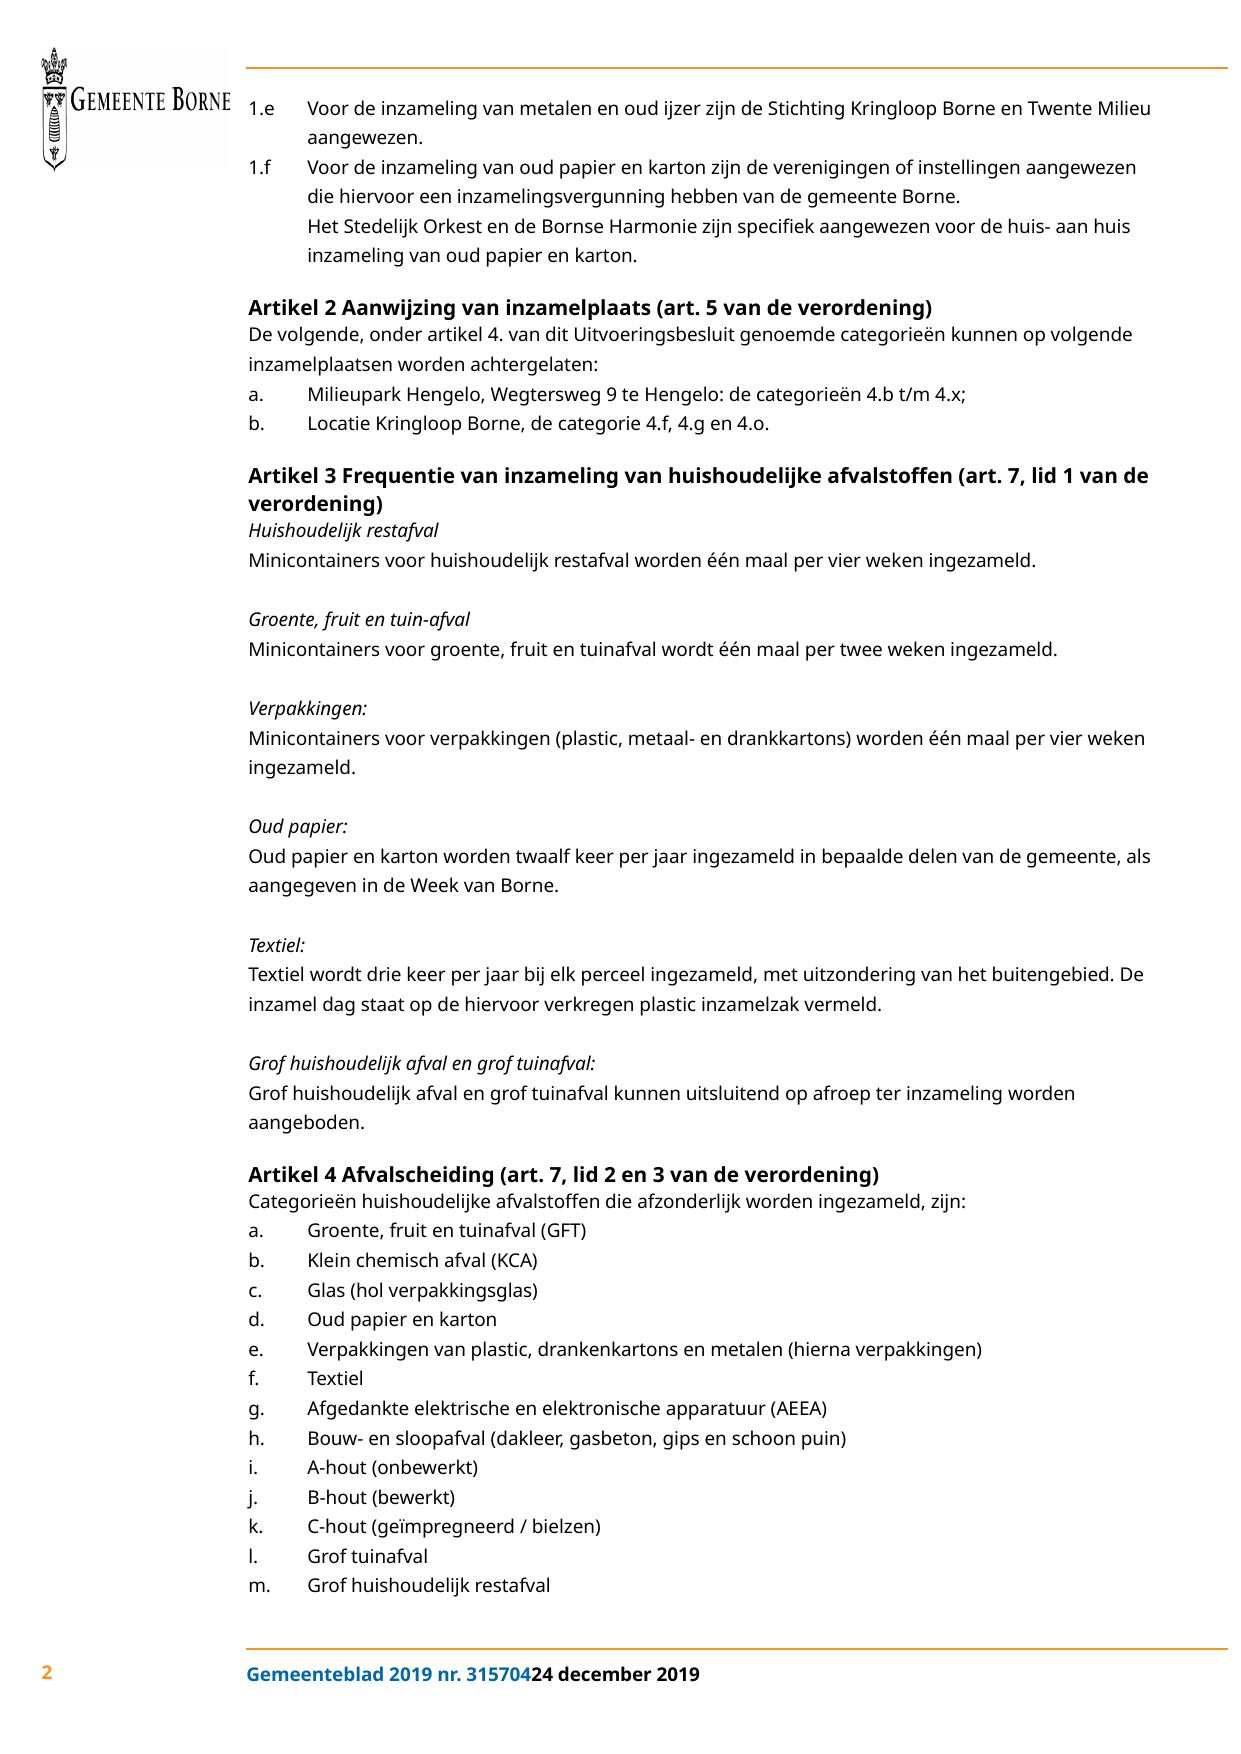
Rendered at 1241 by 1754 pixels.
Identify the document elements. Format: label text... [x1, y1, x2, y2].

list Groente, fruit en tuinafval (GFT) [248, 1218, 1152, 1243]
text Artikel 4 Afvalscheiding (art. 7, lid 2 en 3 van de verordening) [248, 1160, 1152, 1188]
list Milieupark Hengelo, Wegtersweg 9 te Hengelo: de categorieën 4.b t/m 4.x; [248, 381, 1152, 406]
text Textiel: [248, 932, 1152, 957]
list A-hout (onbewerkt) [248, 1454, 1152, 1480]
list Textiel [248, 1366, 1152, 1391]
text Oud papier: [248, 813, 1152, 839]
list Voor de inzameling van metalen en oud ijzer zijn de Stichting Kringloop Borne en Twente Milieu aangewezen. [248, 95, 1152, 150]
list B-hout (bewerkt) [248, 1484, 1152, 1510]
picture [41, 47, 231, 172]
text Textiel wordt drie keer per jaar bij elk perceel ingezameld, met uitzondering van het buitengebied. De inzamel dag staat op de hiervoor verkregen plastic inzamelzak vermeld. [248, 961, 1152, 1017]
text Artikel 3 Frequentie van inzameling van huishoudelijke afvalstoffen (art. 7, lid 1 van de verordening) [248, 461, 1152, 518]
list Voor de inzameling van oud papier en karton zijn de verenigingen of instellingen aangewezen die hiervoor een inzamelingsvergunning hebben van de gemeente Borne. [248, 154, 1152, 209]
list Bouw- en sloopafval (dakleer, gasbeton, gips en schoon puin) [248, 1425, 1152, 1451]
list Verpakkingen van plastic, drankenkartons en metalen (hierna verpakkingen) [248, 1336, 1152, 1362]
text Categorieën huishoudelijke afvalstoffen die afzonderlijk worden ingezameld, zijn: [248, 1188, 1152, 1214]
text De volgende, onder artikel 4. van dit Uitvoeringsbesluit genoemde categorieën kunnen op volgende inzamelplaatsen worden achtergelaten: [248, 322, 1152, 377]
list Oud papier en karton [248, 1306, 1152, 1332]
list Afgedankte elektrische en elektronische apparatuur (AEEA) [248, 1395, 1152, 1421]
text Minicontainers voor verpakkingen (plastic, metaal- en drankkartons) worden één maal per vier weken ingezameld. [248, 725, 1152, 780]
list Klein chemisch afval (KCA) [248, 1247, 1152, 1273]
text Oud papier en karton worden twaalf keer per jaar ingezameld in bepaalde delen van de gemeente, als aangegeven in de Week van Borne. [248, 843, 1152, 898]
text Groente, fruit en tuin-afval [248, 606, 1152, 632]
text Grof huishoudelijk afval en grof tuinafval: [248, 1050, 1152, 1076]
list Het Stedelijk Orkest en de Bornse Harmonie zijn specifiek aangewezen voor de huis- aan huis inzameling van oud papier en karton. [248, 213, 1152, 268]
list Glas (hol verpakkingsglas) [248, 1277, 1152, 1303]
text Huishoudelijk restafval [248, 518, 1152, 543]
text Verpakkingen: [248, 695, 1152, 721]
list C-hout (geïmpregneerd / bielzen) [248, 1513, 1152, 1539]
list Locatie Kringloop Borne, de categorie 4.f, 4.g en 4.o. [248, 410, 1152, 436]
list Grof huishoudelijk restafval [248, 1573, 1152, 1598]
list Grof tuinafval [248, 1543, 1152, 1569]
text Minicontainers voor huishoudelijk restafval worden één maal per vier weken ingezameld. [248, 547, 1152, 573]
text Artikel 2 Aanwijzing van inzamelplaats (art. 5 van de verordening) [248, 293, 1152, 322]
text Grof huishoudelijk afval en grof tuinafval kunnen uitsluitend op afroep ter inzameling worden aangeboden. [248, 1080, 1152, 1135]
text Minicontainers voor groente, fruit en tuinafval wordt één maal per twee weken ingezameld. [248, 636, 1152, 662]
